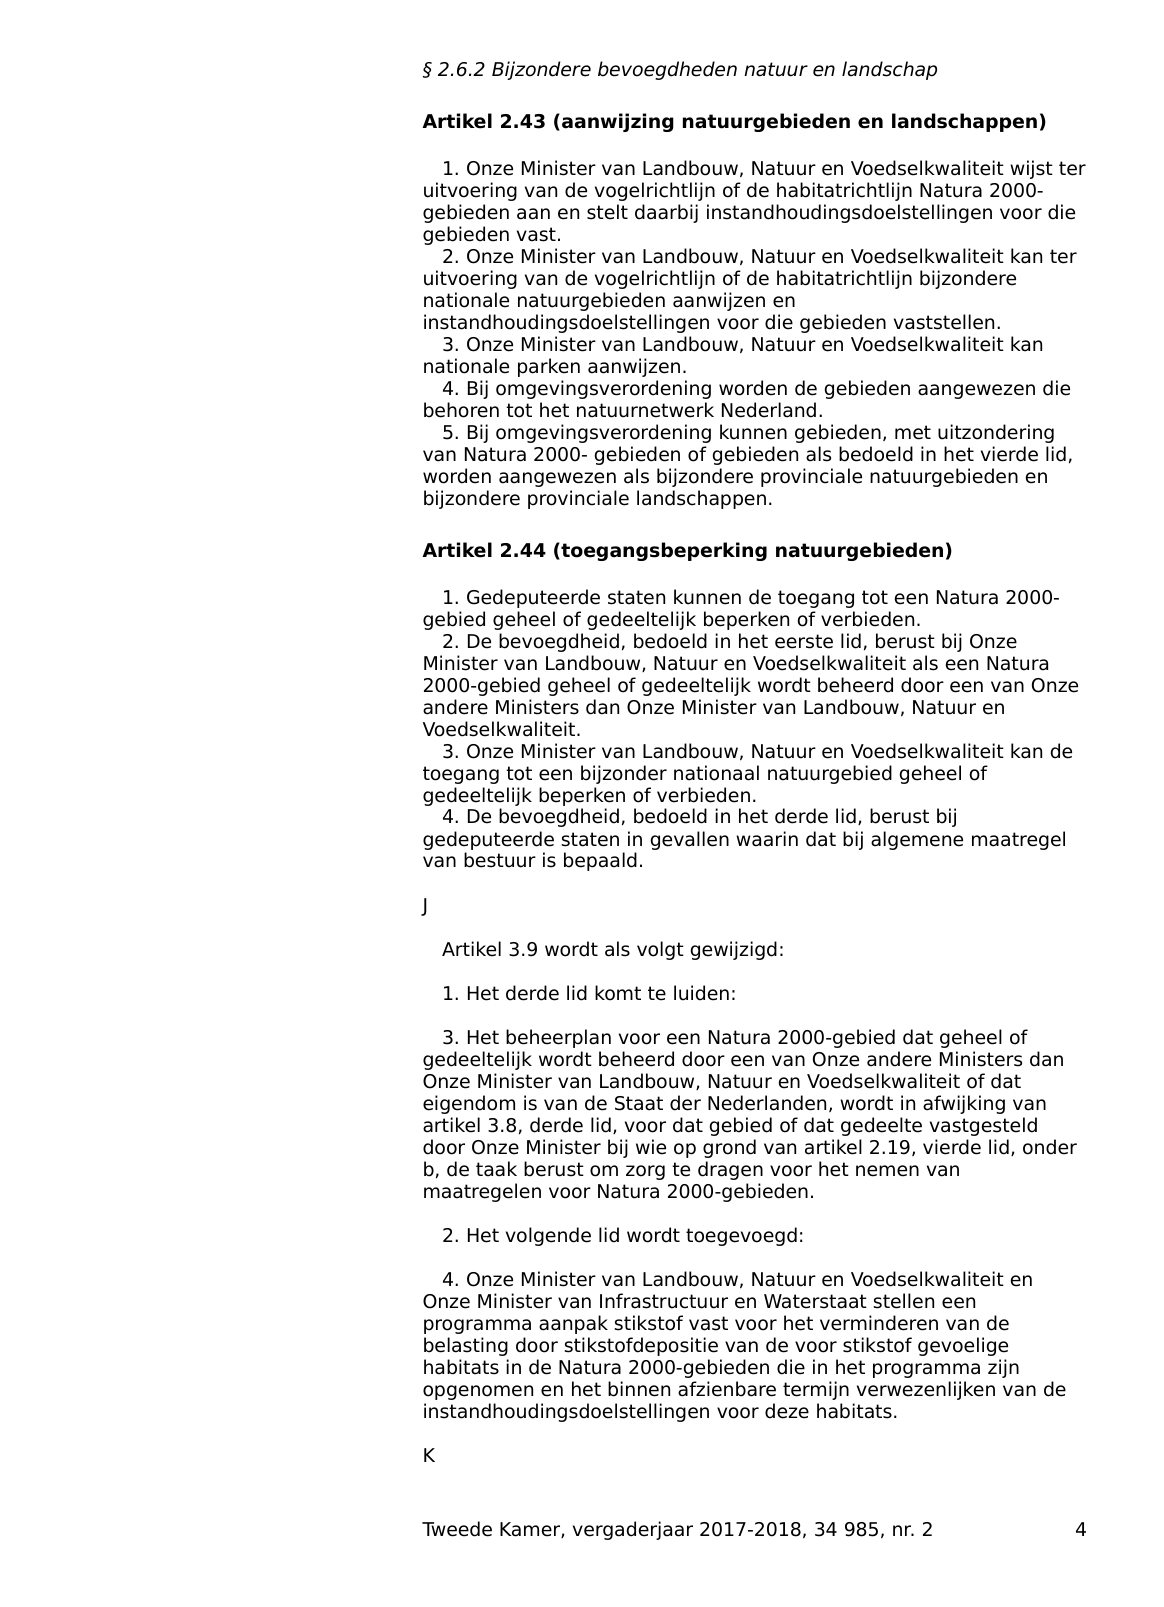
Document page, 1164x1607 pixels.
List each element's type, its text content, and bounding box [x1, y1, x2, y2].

text 3. Onze Minister van Landbouw, Natuur en Voedselkwaliteit kan nationale parken aanwijzen. [422, 334, 1087, 378]
subtitle Artikel 2.43 (aanwijzing natuurgebieden en landschappen) [422, 111, 1087, 133]
text K [422, 1445, 1087, 1467]
subtitle Artikel 2.44 (toegangsbeperking natuurgebieden) [422, 540, 1087, 562]
text 1. Gedeputeerde staten kunnen de toegang tot een Natura 2000-gebied geheel of gedeeltelijk beperken of verbieden. [422, 587, 1087, 631]
text 1. Het derde lid komt te luiden: [422, 983, 1087, 1005]
text J [422, 894, 1087, 917]
text 5. Bij omgevingsverordening kunnen gebieden, met uitzondering van Natura 2000- gebieden of gebieden als bedoeld in het vierde lid, worden aangewezen als bijzondere provinciale natuurgebieden en bijzondere provinciale landschappen. [422, 422, 1087, 510]
text 1. Onze Minister van Landbouw, Natuur en Voedselkwaliteit wijst ter uitvoering van de vogelrichtlijn of de habitatrichtlijn Natura 2000-gebieden aan en stelt daarbij instandhoudingsdoelstellingen voor die gebieden vast. [422, 158, 1087, 246]
text Artikel 3.9 wordt als volgt gewijzigd: [422, 939, 1087, 961]
text 3. Onze Minister van Landbouw, Natuur en Voedselkwaliteit kan de toegang tot een bijzonder nationaal natuurgebied geheel of gedeeltelijk beperken of verbieden. [422, 741, 1087, 806]
text 2. Onze Minister van Landbouw, Natuur en Voedselkwaliteit kan ter uitvoering van de vogelrichtlijn of de habitatrichtlijn bijzondere nationale natuurgebieden aanwijzen en instandhoudingsdoelstellingen voor die gebieden vaststellen. [422, 246, 1087, 334]
text 2. De bevoegdheid, bedoeld in het eerste lid, berust bij Onze Minister van Landbouw, Natuur en Voedselkwaliteit als een Natura 2000-gebied geheel of gedeeltelijk wordt beheerd door een van Onze andere Ministers dan Onze Minister van Landbouw, Natuur en Voedselkwaliteit. [422, 631, 1087, 741]
text 4. Bij omgevingsverordening worden de gebieden aangewezen die behoren tot het natuurnetwerk Nederland. [422, 378, 1087, 422]
text 3. Het beheerplan voor een Natura 2000-gebied dat geheel of gedeeltelijk wordt beheerd door een van Onze andere Ministers dan Onze Minister van Landbouw, Natuur en Voedselkwaliteit of dat eigendom is van de Staat der Nederlanden, wordt in afwijking van artikel 3.8, derde lid, voor dat gebied of dat gedeelte vastgesteld door Onze Minister bij wie op grond van artikel 2.19, vierde lid, onder b, de taak berust om zorg te dragen voor het nemen van maatregelen voor Natura 2000-gebieden. [422, 1027, 1087, 1203]
subtitle § 2.6.2 Bijzondere bevoegdheden natuur en landschap [422, 59, 1087, 81]
text 2. Het volgende lid wordt toegevoegd: [422, 1225, 1087, 1247]
text 4. De bevoegdheid, bedoeld in het derde lid, berust bij gedeputeerde staten in gevallen waarin dat bij algemene maatregel van bestuur is bepaald. [422, 806, 1087, 872]
text 4. Onze Minister van Landbouw, Natuur en Voedselkwaliteit en Onze Minister van Infrastructuur en Waterstaat stellen een programma aanpak stikstof vast voor het verminderen van de belasting door stikstofdepositie van de voor stikstof gevoelige habitats in de Natura 2000-gebieden die in het programma zijn opgenomen en het binnen afzienbare termijn verwezenlijken van de instandhoudingsdoelstellingen voor deze habitats. [422, 1269, 1087, 1423]
